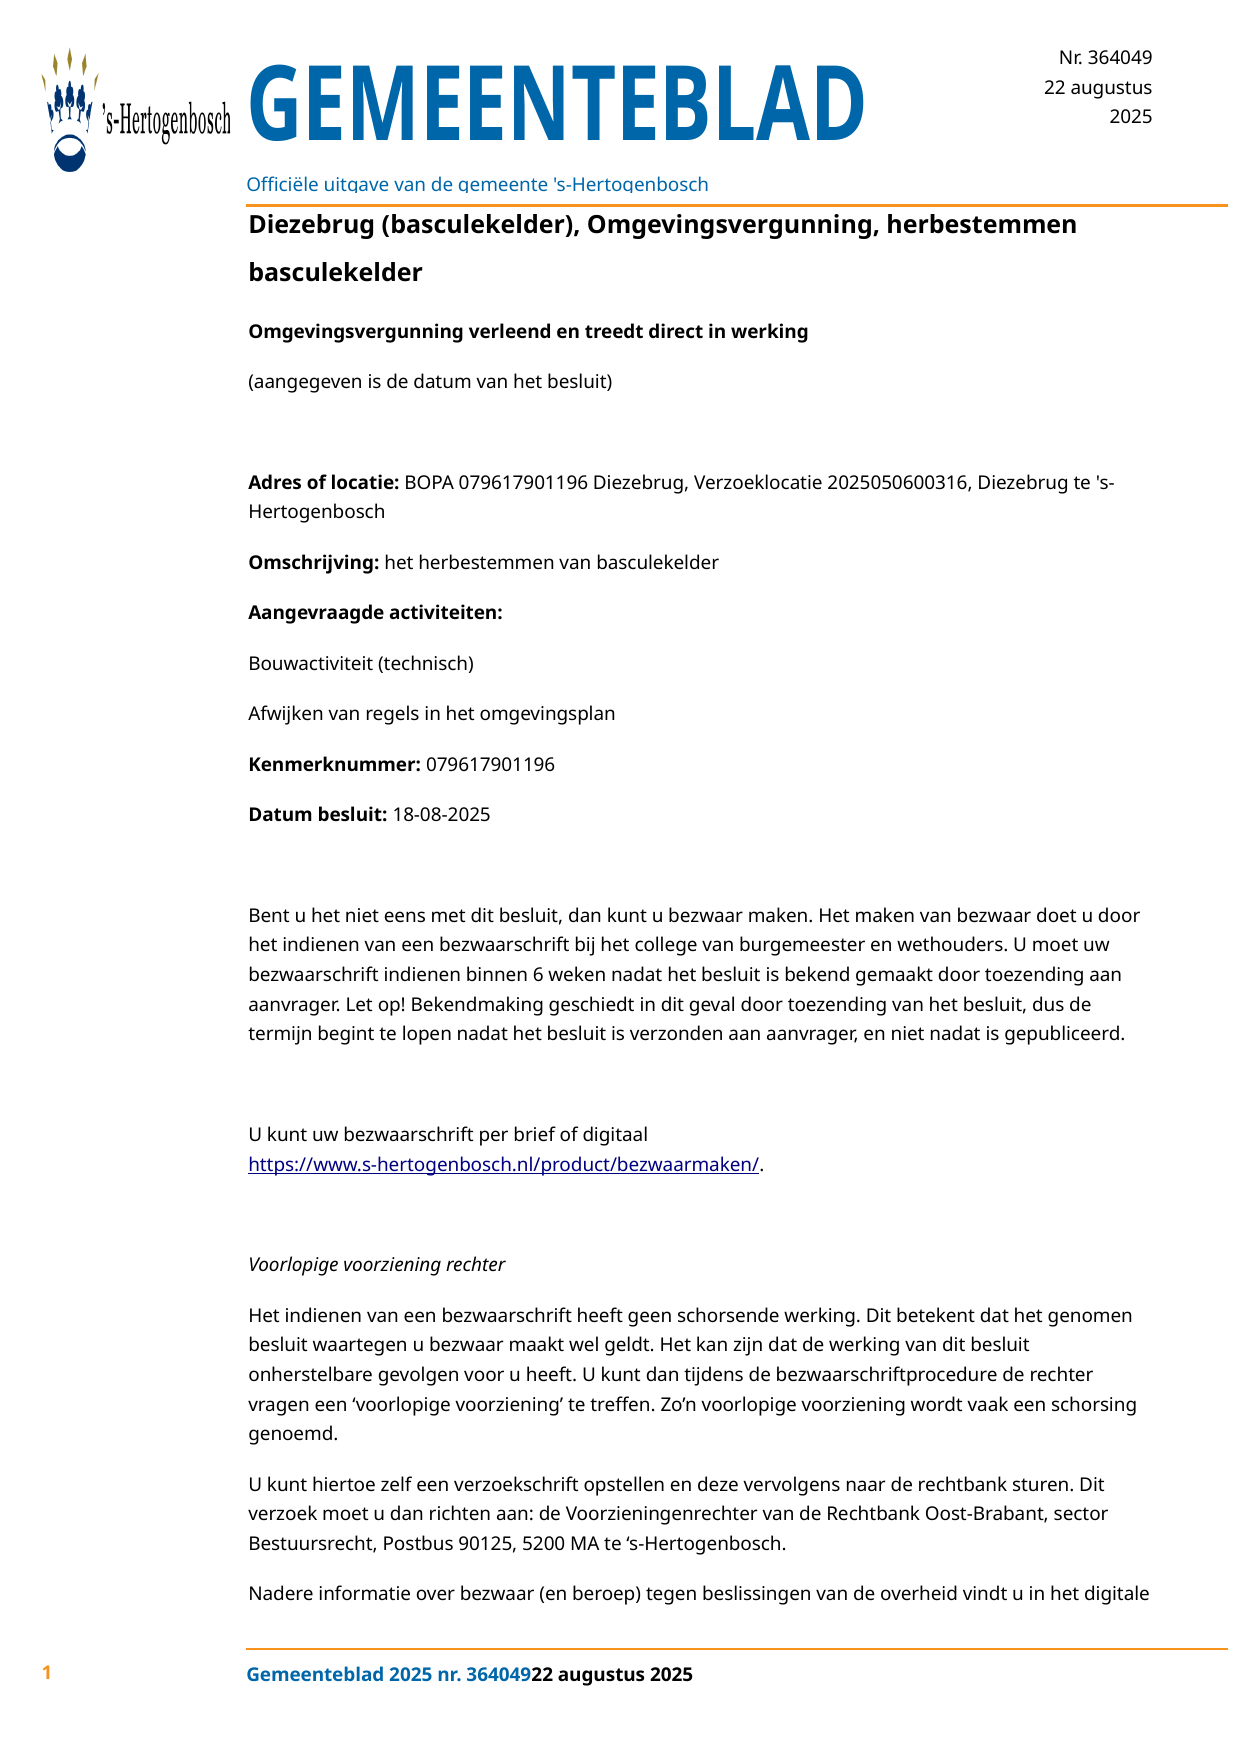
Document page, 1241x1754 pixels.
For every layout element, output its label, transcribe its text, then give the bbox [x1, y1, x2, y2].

text U kunt hiertoe zelf een verzoekschrift opstellen en deze vervolgens naar de rechtbank sturen. Dit verzoek moet u dan richten aan: de Voorzieningenrechter van de Rechtbank Oost-Brabant, sector Bestuursrecht, Postbus 90125, 5200 MA te ‘s-Hertogenbosch. [248, 1471, 1152, 1556]
text Omschrijving: het herbestemmen van basculekelder [248, 549, 1152, 575]
text Omgevingsvergunning verleend en treedt direct in werking [248, 318, 1152, 344]
text Adres of locatie: BOPA 079617901196 Diezebrug, Verzoeklocatie 2025050600316, Diezebrug te 's-Hertogenbosch [248, 469, 1152, 524]
text Voorlopige voorziening rechter [248, 1252, 1152, 1277]
text Aangevraagde activiteiten: [248, 599, 1152, 625]
text Bent u het niet eens met dit besluit, dan kunt u bezwaar maken. Het maken van bezwaar doet u door het indienen van een bezwaarschrift bij het college van burgemeester en wethouders. U moet uw bezwaarschrift indienen binnen 6 weken nadat het besluit is bekend gemaakt door toezending aan aanvrager. Let op! Bekendmaking geschiedt in dit geval door toezending van het besluit, dus de termijn begint te lopen nadat het besluit is verzonden aan aanvrager, en niet nadat is gepubliceerd. [248, 902, 1152, 1046]
text Datum besluit: 18-08-2025 [248, 801, 1152, 827]
text Het indienen van een bezwaarschrift heeft geen schorsende werking. Dit betekent dat het genomen besluit waartegen u bezwaar maakt wel geldt. Het kan zijn dat de werking van dit besluit onherstelbare gevolgen voor u heeft. U kunt dan tijdens de bezwaarschriftprocedure de rechter vragen een ‘voorlopige voorziening’ te treffen. Zo’n voorlopige voorziening wordt vaak een schorsing genoemd. [248, 1302, 1152, 1446]
text Afwijken van regels in het omgevingsplan [248, 700, 1152, 726]
text Kenmerknummer: 079617901196 [248, 751, 1152, 777]
text U kunt uw bezwaarschrift per brief of digitaal https://www.s-hertogenbosch.nl/product/bezwaarmaken/. [248, 1121, 1152, 1177]
text Diezebrug (basculekelder), Omgevingsvergunning, herbestemmen basculekelder [248, 207, 1152, 288]
text Bouwactiviteit (technisch) [248, 650, 1152, 676]
picture [41, 47, 231, 172]
text (aangegeven is de datum van het besluit) [248, 368, 1152, 394]
text Nadere informatie over bezwaar (en beroep) tegen beslissingen van de overheid vindt u in het digitale [248, 1580, 1152, 1606]
